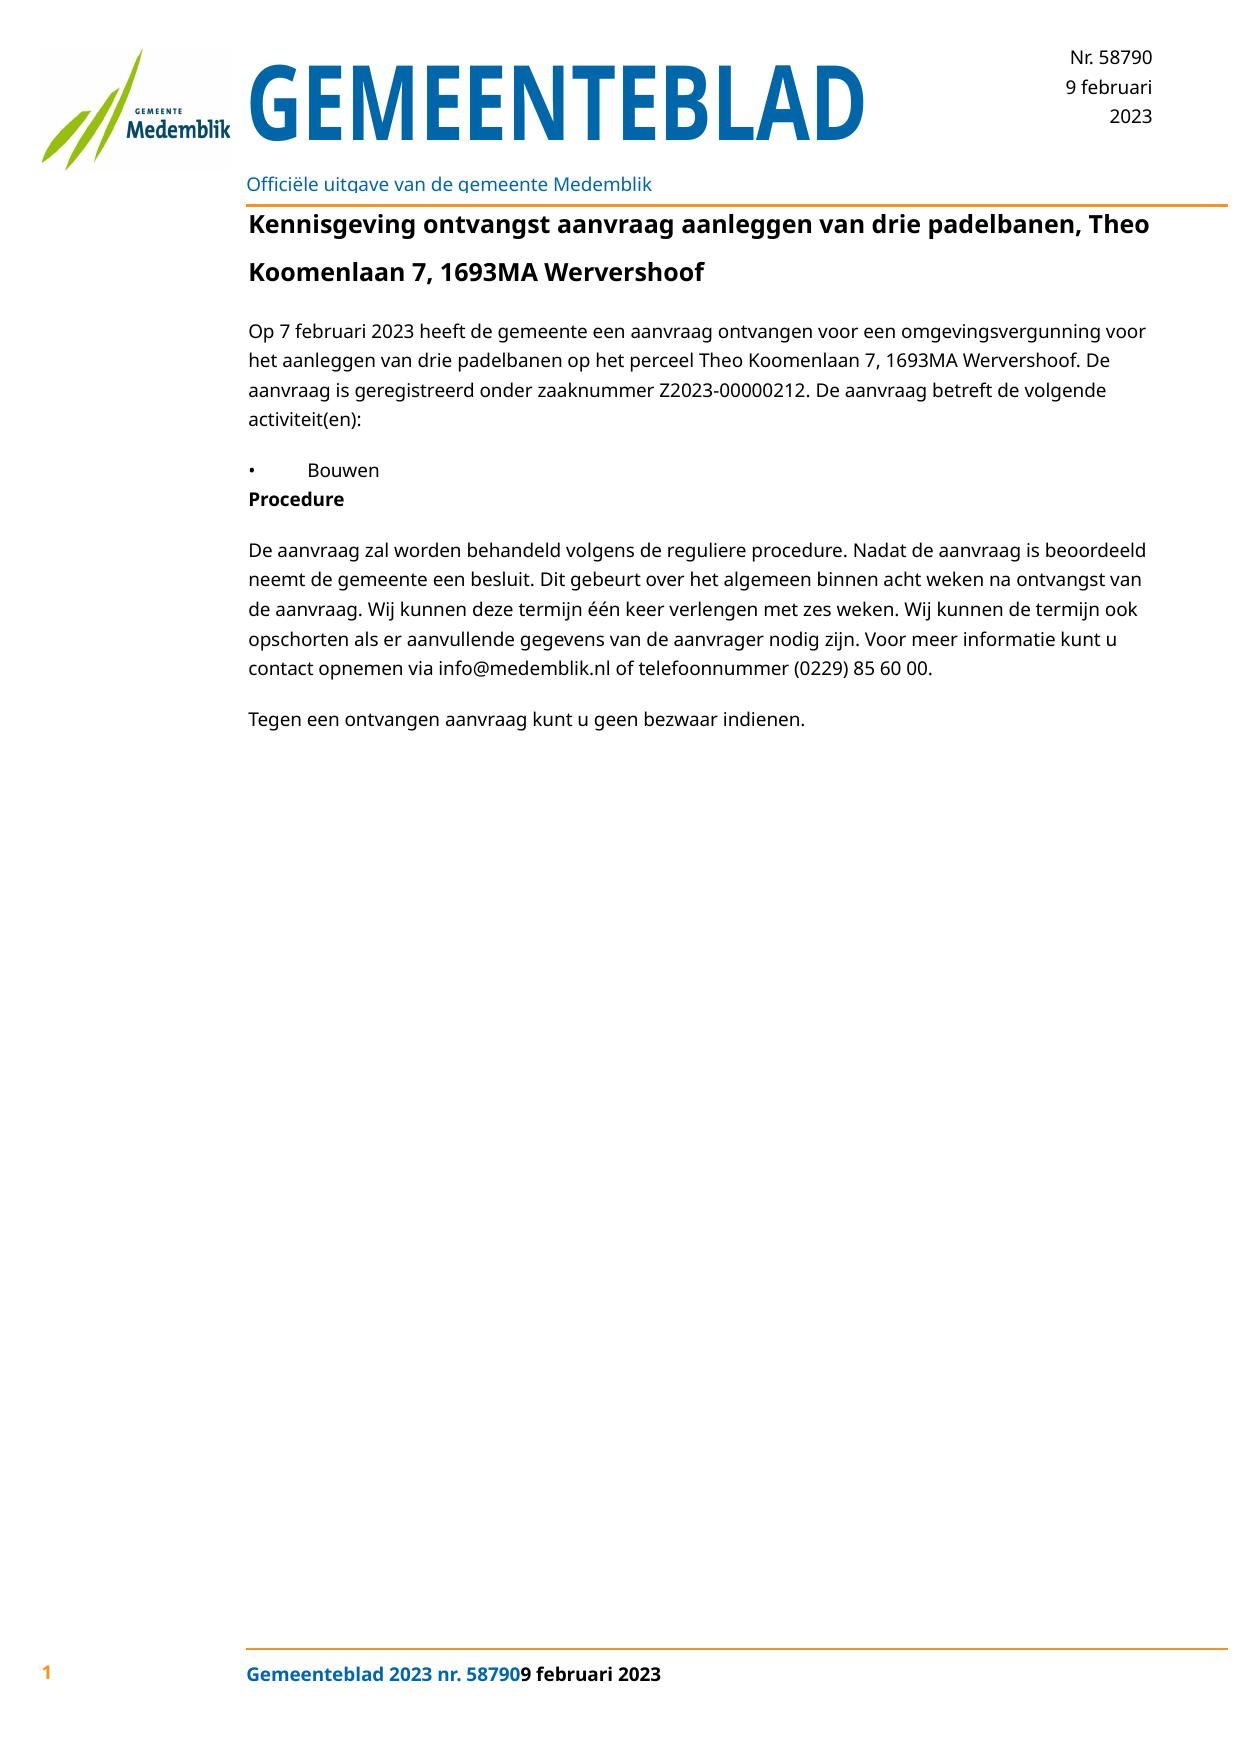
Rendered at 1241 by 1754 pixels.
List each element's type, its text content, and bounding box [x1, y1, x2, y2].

text Kennisgeving ontvangst aanvraag aanleggen van drie padelbanen, Theo Koomenlaan 7, 1693MA Wervershoof [248, 207, 1152, 288]
picture [41, 47, 231, 172]
text Procedure [248, 487, 1152, 512]
list Bouwen [248, 457, 1152, 483]
text De aanvraag zal worden behandeld volgens de reguliere procedure. Nadat de aanvraag is beoordeeld neemt de gemeente een besluit. Dit gebeurt over het algemeen binnen acht weken na ontvangst van de aanvraag. Wij kunnen deze termijn één keer verlengen met zes weken. Wij kunnen de termijn ook opschorten als er aanvullende gegevens van de aanvrager nodig zijn. Voor meer informatie kunt u contact opnemen via info@medemblik.nl of telefoonnummer (0229) 85 60 00. [248, 537, 1152, 681]
text Op 7 februari 2023 heeft de gemeente een aanvraag ontvangen voor een omgevingsvergunning voor het aanleggen van drie padelbanen op het perceel Theo Koomenlaan 7, 1693MA Wervershoof. De aanvraag is geregistreerd onder zaaknummer Z2023-00000212. De aanvraag betreft de volgende activiteit(en): [248, 318, 1152, 432]
text Tegen een ontvangen aanvraag kunt u geen bezwaar indienen. [248, 706, 1152, 732]
